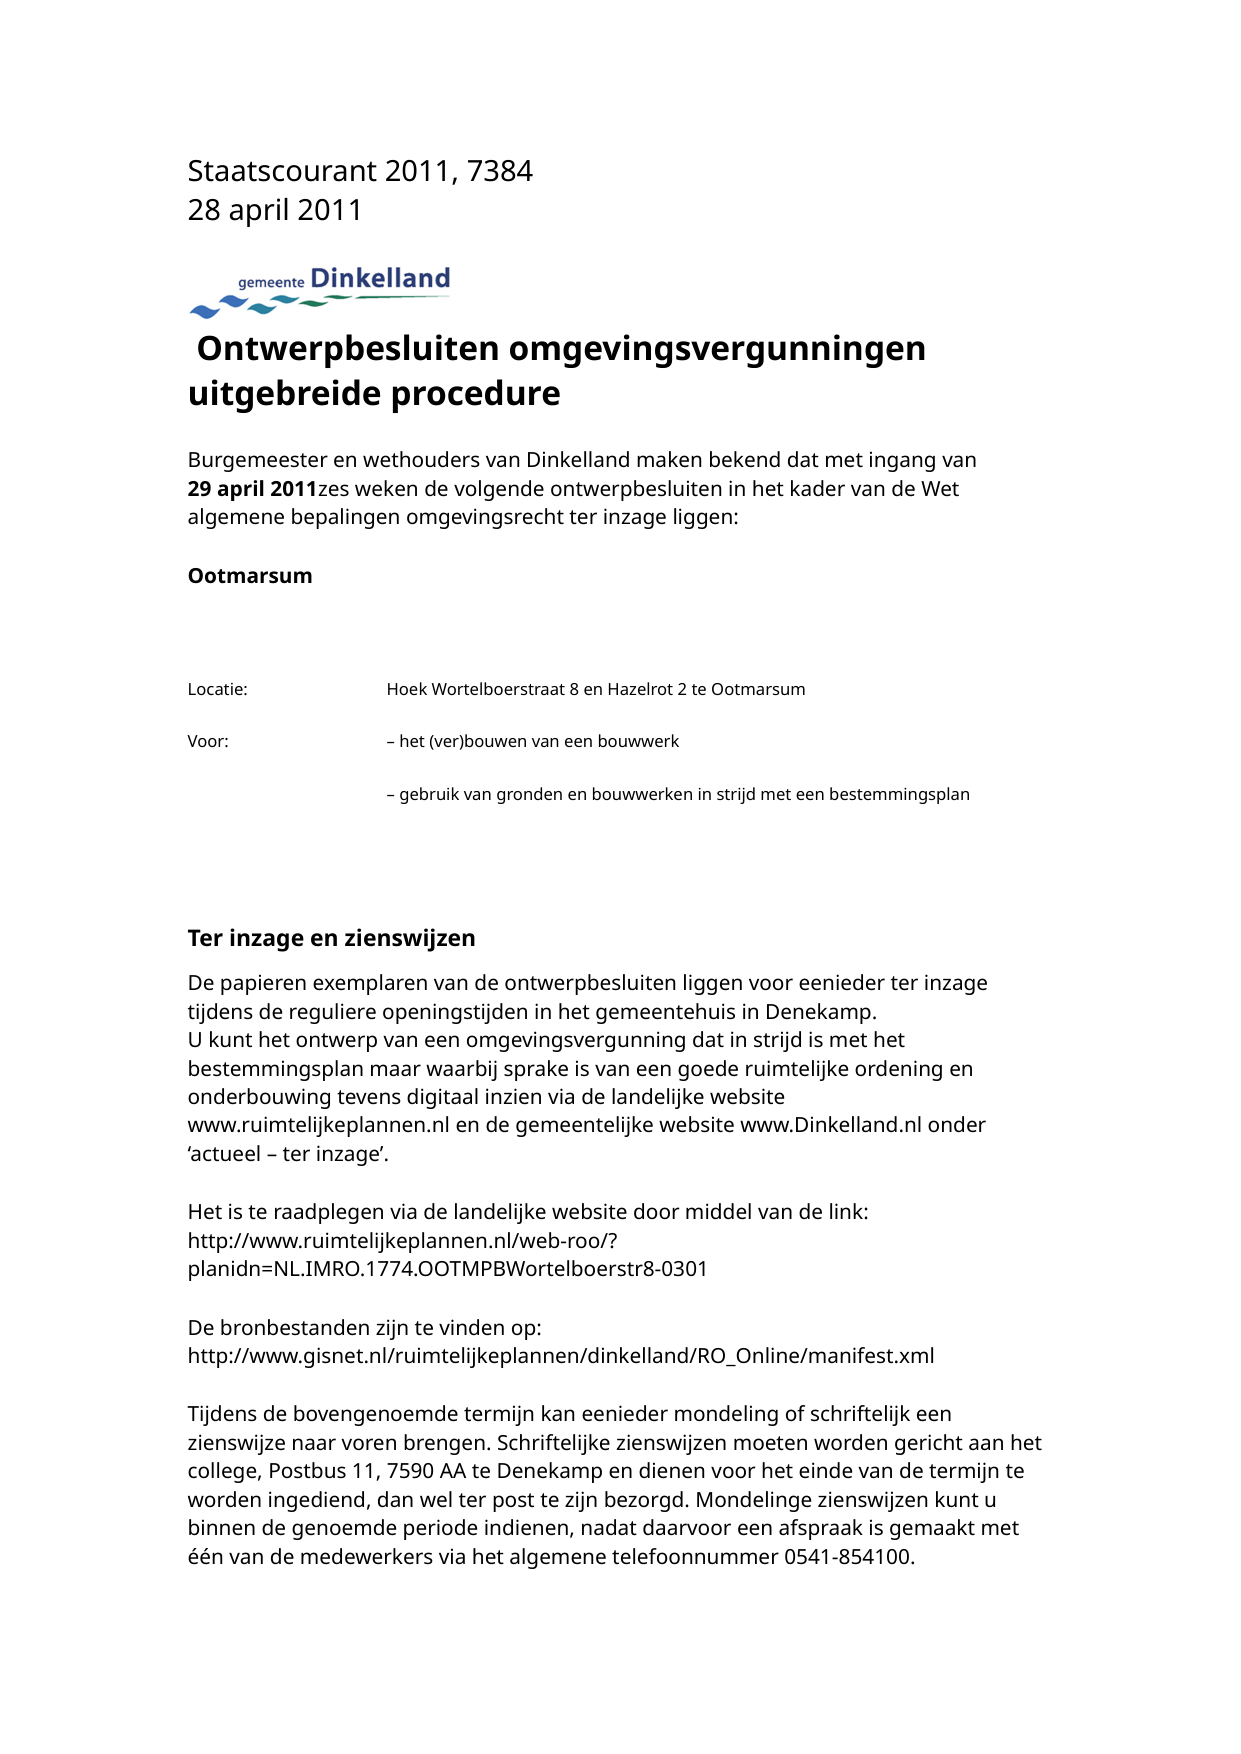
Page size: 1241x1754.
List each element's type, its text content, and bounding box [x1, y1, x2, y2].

text Het is te raadplegen via de landelijke website door middel van de link: [187, 1197, 1053, 1226]
text http://www.ruimtelijkeplannen.nl/web-roo/?planidn=NL.IMRO.1774.OOTMPBWortelboerstr8-0301 [187, 1226, 1053, 1283]
table_header Hoek Wortelboerstraat 8 en Hazelrot 2 te Ootmarsum [386, 677, 1053, 730]
table_cell Voor: [188, 730, 386, 783]
table_cell – het (ver)bouwen van een bouwwerk [386, 730, 1053, 783]
text Tijdens de bovengenoemde termijn kan eenieder mondeling of schriftelijk een zienswijze naar voren brengen. Schriftelijke zienswijzen moeten worden gericht aan het college, Postbus 11, 7590 AA te Denekamp en dienen voor het einde van de termijn te worden ingediend, dan wel ter post te zijn bezorgd. Mondelinge zienswijzen kunt u binnen de genoemde periode indienen, nadat daarvoor een afspraak is gemaakt met één van de medewerkers via het algemene telefoonnummer 0541-854100. [187, 1399, 1053, 1570]
subtitle Ter inzage en zienswijzen [187, 922, 1053, 953]
picture [187, 258, 454, 325]
text De papieren exemplaren van de ontwerpbesluiten liggen voor eenieder ter inzage tijdens de reguliere openingstijden in het gemeentehuis in Denekamp. [187, 968, 1053, 1025]
subtitle Ontwerpbesluiten omgevingsvergunningen uitgebreide procedure [187, 271, 1053, 416]
text Ootmarsum [187, 561, 1053, 589]
text U kunt het ontwerp van een omgevingsvergunning dat in strijd is met het bestemmingsplan maar waarbij sprake is van een goede ruimtelijke ordening en onderbouwing tevens digitaal inzien via de landelijke website www.ruimtelijkeplannen.nl en de gemeentelijke website www.Dinkelland.nl onder ‘actueel – ter inzage’. [187, 1025, 1053, 1167]
text Burgemeester en wethouders van Dinkelland maken bekend dat met ingang van 29 april 2011zes weken de volgende ontwerpbesluiten in het kader van de Wet algemene bepalingen omgevingsrecht ter inzage liggen: [187, 446, 1053, 531]
text 28 april 2011 [187, 190, 1053, 229]
table_header Locatie: [188, 677, 386, 730]
text Staatscourant 2011, 7384 [187, 150, 1053, 190]
table_cell – gebruik van gronden en bouwwerken in strijd met een bestemmingsplan [386, 783, 1053, 841]
text De bronbestanden zijn te vinden op: http://www.gisnet.nl/ruimtelijkeplannen/dinkelland/RO_Online/manifest.xml [187, 1313, 1053, 1369]
table_cell [188, 783, 386, 841]
